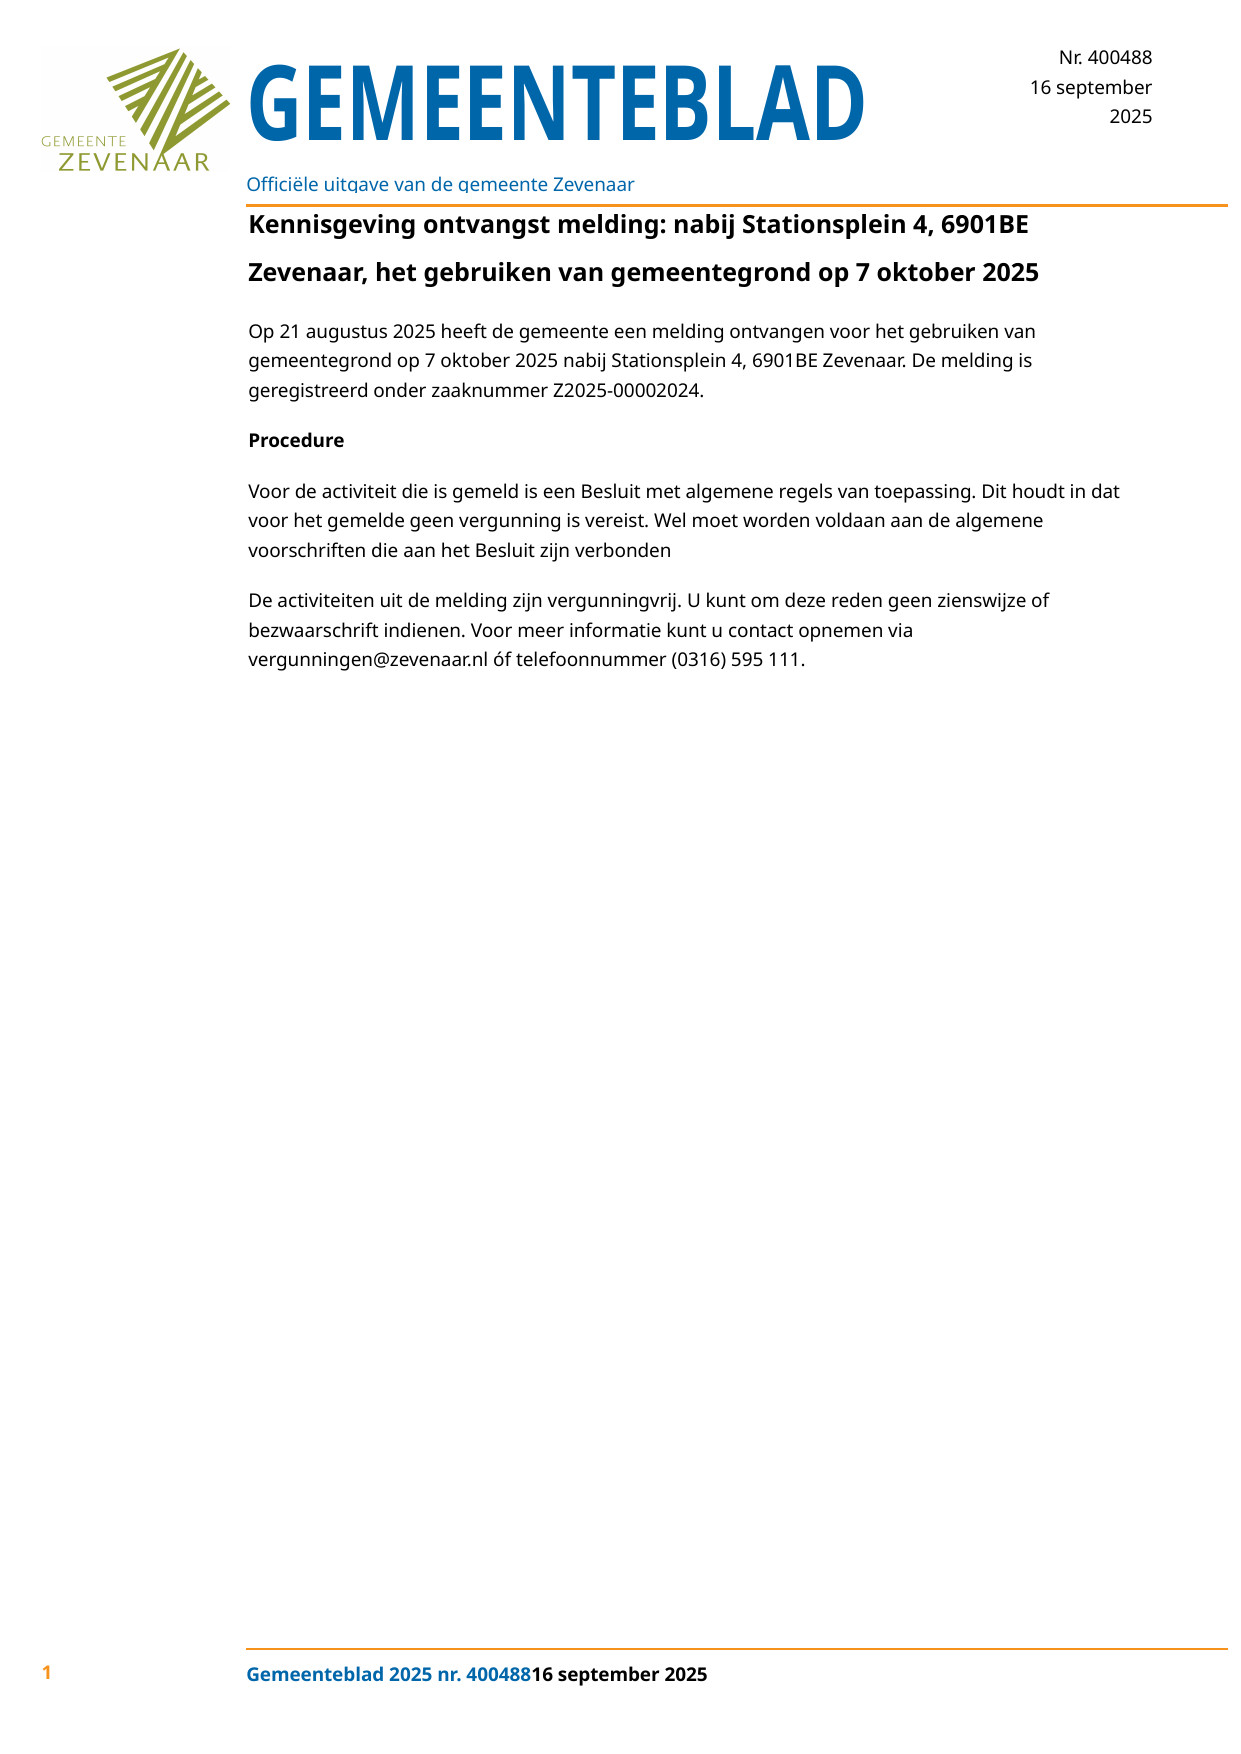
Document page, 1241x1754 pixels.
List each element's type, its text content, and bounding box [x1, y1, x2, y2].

picture [41, 47, 231, 172]
text De activiteiten uit de melding zijn vergunningvrij. U kunt om deze reden geen zienswijze of bezwaarschrift indienen. Voor meer informatie kunt u contact opnemen via vergunningen@zevenaar.nl óf telefoonnummer (0316) 595 111. [248, 587, 1152, 672]
text Op 21 augustus 2025 heeft de gemeente een melding ontvangen voor het gebruiken van gemeentegrond op 7 oktober 2025 nabij Stationsplein 4, 6901BE Zevenaar. De melding is geregistreerd onder zaaknummer Z2025-00002024. [248, 318, 1152, 403]
text Voor de activiteit die is gemeld is een Besluit met algemene regels van toepassing. Dit houdt in dat voor het gemelde geen vergunning is vereist. Wel moet worden voldaan aan de algemene voorschriften die aan het Besluit zijn verbonden [248, 478, 1152, 563]
text Procedure [248, 427, 1152, 453]
text Kennisgeving ontvangst melding: nabij Stationsplein 4, 6901BE Zevenaar, het gebruiken van gemeentegrond op 7 oktober 2025 [248, 207, 1152, 288]
